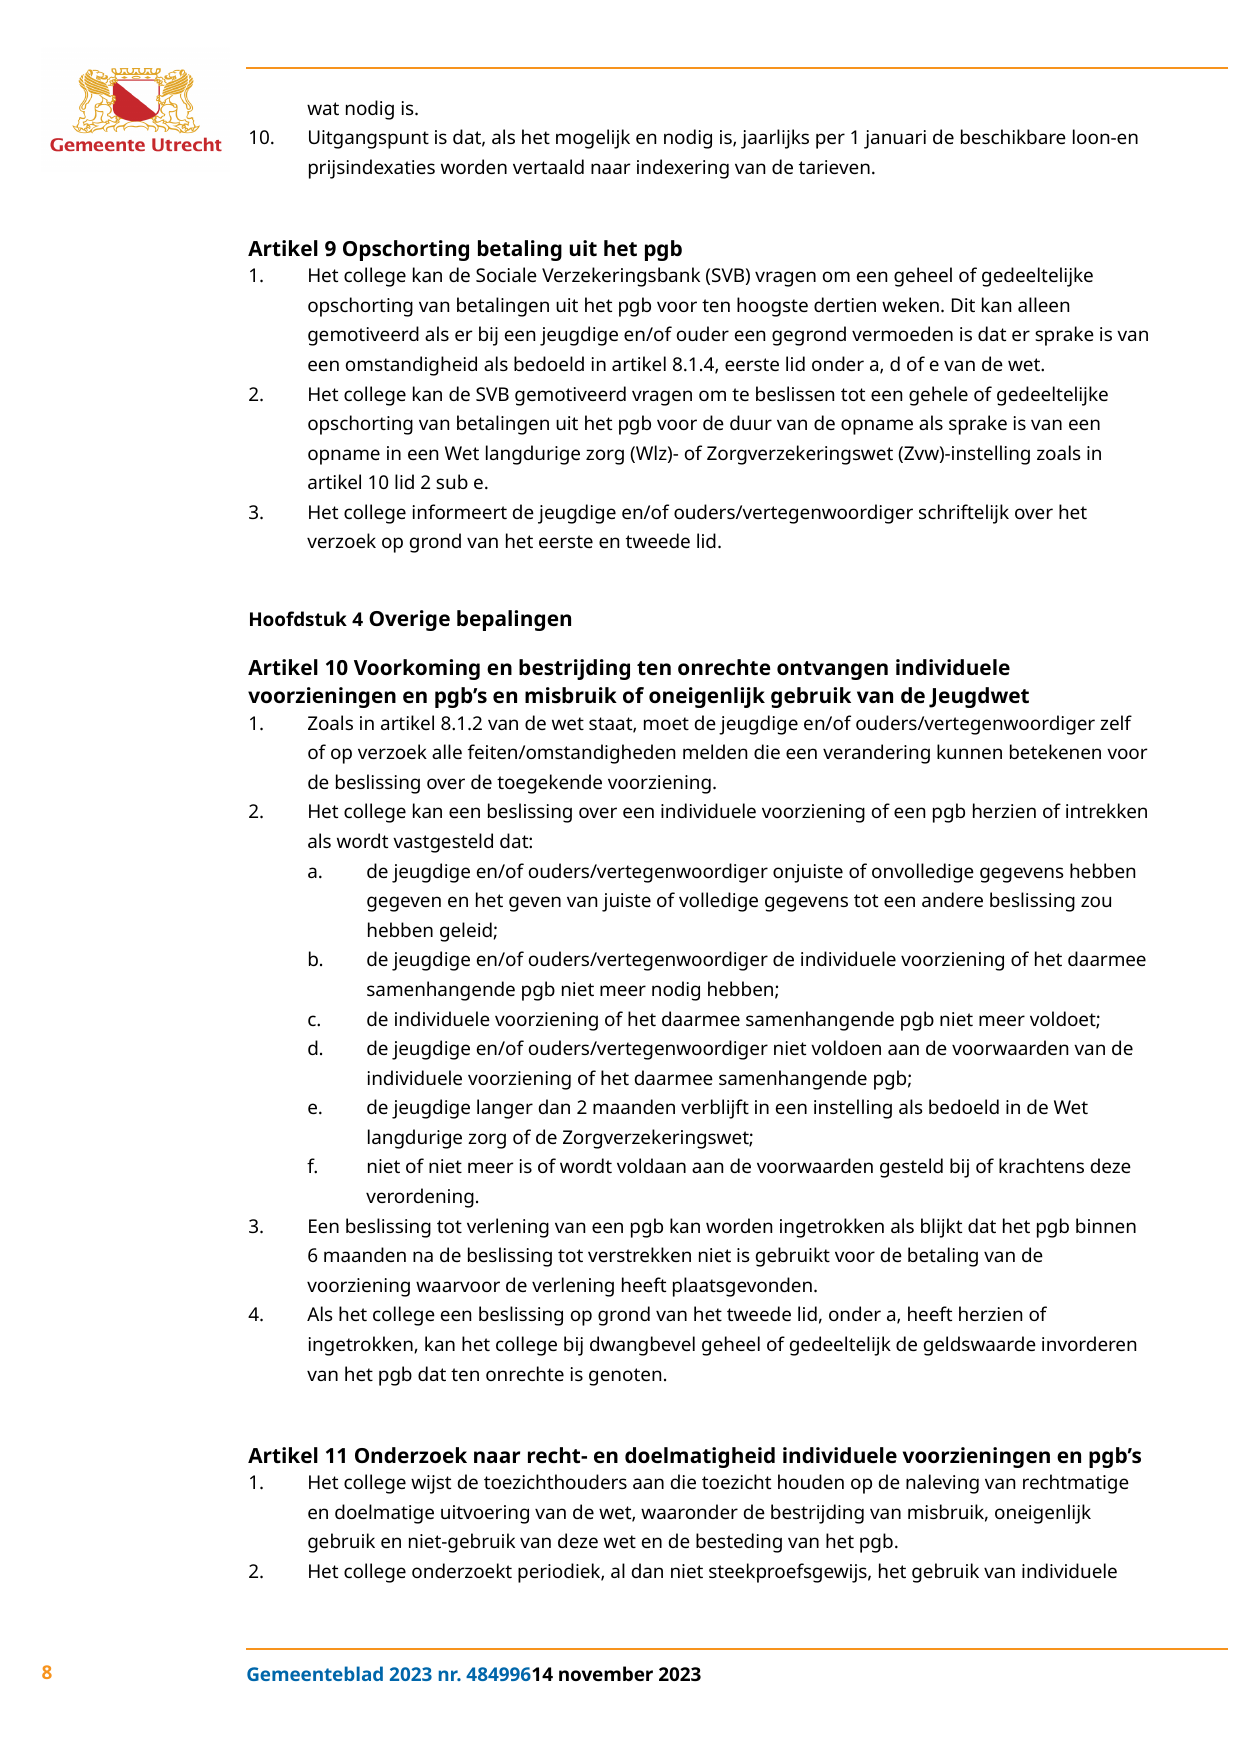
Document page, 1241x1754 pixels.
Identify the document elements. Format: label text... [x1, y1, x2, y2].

text Artikel 10 Voorkoming en bestrijding ten onrechte ontvangen individuele voorzieningen en pgb’s en misbruik of oneigenlijk gebruik van de Jeugdwet [248, 653, 1152, 710]
list de jeugdige en/of ouders/vertegenwoordiger niet voldoen aan de voorwaarden van de individuele voorziening of het daarmee samenhangende pgb; [307, 1035, 1152, 1091]
text Artikel 9 Opschorting betaling uit het pgb [248, 234, 1152, 262]
list Het college kan de SVB gemotiveerd vragen om te beslissen tot een gehele of gedeeltelijke opschorting van betalingen uit het pgb voor de duur van de opname als sprake is van een opname in een Wet langdurige zorg (Wlz)- of Zorgverzekeringswet (Zvw)-instelling zoals in artikel 10 lid 2 sub e. [248, 381, 1152, 495]
list Een beslissing tot verlening van een pgb kan worden ingetrokken als blijkt dat het pgb binnen 6 maanden na de beslissing tot verstrekken niet is gebruikt voor de betaling van de voorziening waarvoor de verlening heeft plaatsgevonden. [248, 1213, 1152, 1298]
list Het college kan de Sociale Verzekeringsbank (SVB) vragen om een geheel of gedeeltelijke opschorting van betalingen uit het pgb voor ten hoogste dertien weken. Dit kan alleen gemotiveerd als er bij een jeugdige en/of ouder een gegrond vermoeden is dat er sprake is van een omstandigheid als bedoeld in artikel 8.1.4, eerste lid onder a, d of e van de wet. [248, 262, 1152, 377]
list de jeugdige langer dan 2 maanden verblijft in een instelling als bedoeld in de Wet langdurige zorg of de Zorgverzekeringswet; [307, 1094, 1152, 1150]
list Het college wijst de toezichthouders aan die toezicht houden op de naleving van rechtmatige en doelmatige uitvoering van de wet, waaronder de bestrijding van misbruik, oneigenlijk gebruik en niet-gebruik van deze wet en de besteding van het pgb. [248, 1469, 1152, 1554]
list de individuele voorziening of het daarmee samenhangende pgb niet meer voldoet; [307, 1006, 1152, 1032]
list de jeugdige en/of ouders/vertegenwoordiger de individuele voorziening of het daarmee samenhangende pgb niet meer nodig hebben; [307, 947, 1152, 1002]
list niet of niet meer is of wordt voldaan aan de voorwaarden gesteld bij of krachtens deze verordening. [307, 1154, 1152, 1209]
list Het college onderzoekt periodiek, al dan niet steekproefsgewijs, het gebruik van individuele [248, 1558, 1152, 1584]
list Als het college een beslissing op grond van het tweede lid, onder a, heeft herzien of ingetrokken, kan het college bij dwangbevel geheel of gedeeltelijk de geldswaarde invorderen van het pgb dat ten onrechte is genoten. [248, 1302, 1152, 1387]
text Artikel 11 Onderzoek naar recht- en doelmatigheid individuele voorzieningen en pgb’s [248, 1441, 1152, 1469]
list Het college kan een beslissing over een individuele voorziening of een pgb herzien of intrekken als wordt vastgesteld dat: [248, 799, 1152, 854]
picture [41, 47, 231, 172]
text Hoofdstuk 4 Overige bepalingen [248, 604, 1152, 632]
list Uitgangspunt is dat, als het mogelijk en nodig is, jaarlijks per 1 januari de beschikbare loon-en prijsindexaties worden vertaald naar indexering van de tarieven. [248, 124, 1152, 180]
list wat nodig is. [248, 95, 1152, 121]
list de jeugdige en/of ouders/vertegenwoordiger onjuiste of onvolledige gegevens hebben gegeven en het geven van juiste of volledige gegevens tot een andere beslissing zou hebben geleid; [307, 858, 1152, 943]
list Zoals in artikel 8.1.2 van de wet staat, moet de jeugdige en/of ouders/vertegenwoordiger zelf of op verzoek alle feiten/omstandigheden melden die een verandering kunnen betekenen voor de beslissing over de toegekende voorziening. [248, 710, 1152, 795]
list Het college informeert de jeugdige en/of ouders/vertegenwoordiger schriftelijk over het verzoek op grond van het eerste en tweede lid. [248, 499, 1152, 554]
